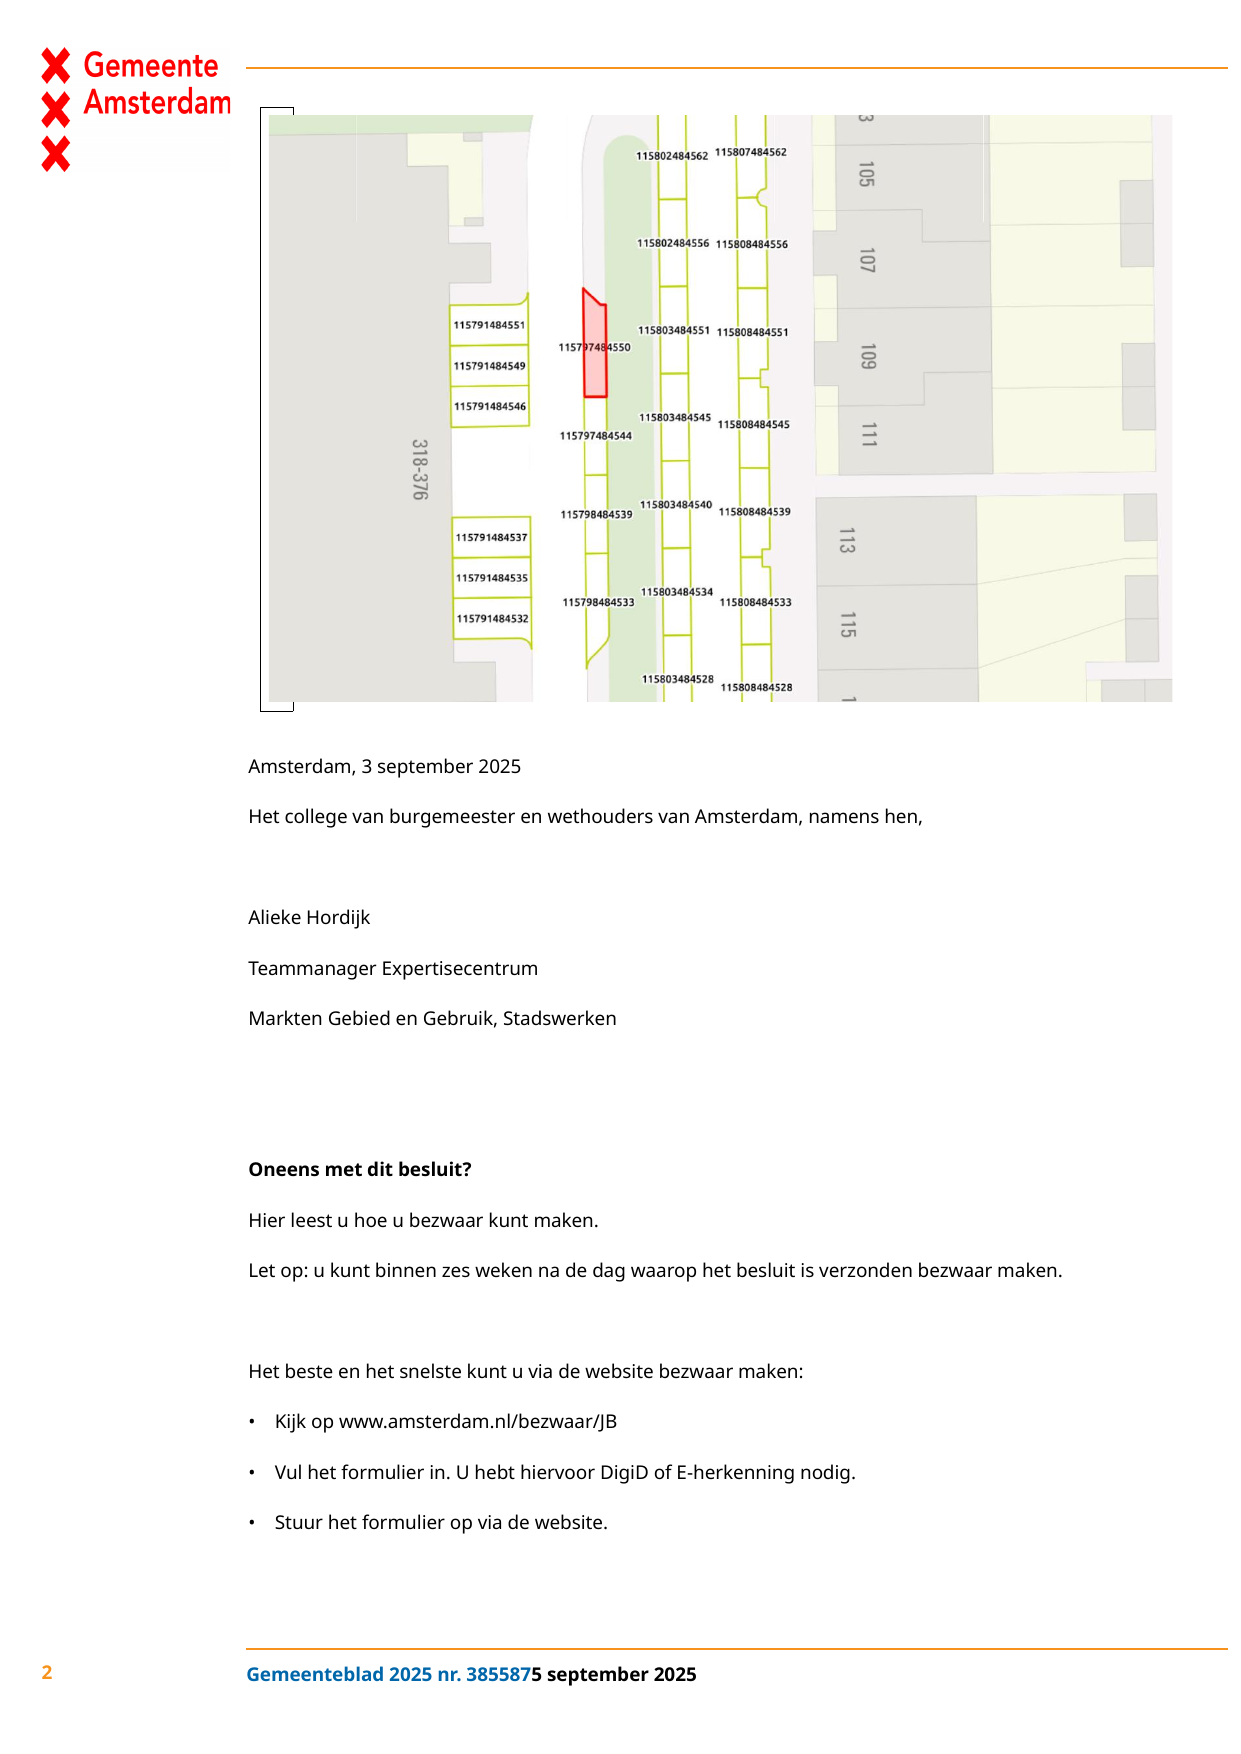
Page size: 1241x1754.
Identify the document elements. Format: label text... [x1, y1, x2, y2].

picture [268, 115, 1173, 702]
picture [41, 47, 231, 172]
text Oneens met dit besluit? [248, 1157, 1152, 1182]
text Amsterdam, 3 september 2025 [248, 753, 1152, 779]
text Het beste en het snelste kunt u via de website bezwaar maken: [248, 1358, 1152, 1384]
text Teammanager Expertisecentrum [248, 955, 1152, 981]
text Hier leest u hoe u bezwaar kunt maken. [248, 1207, 1152, 1233]
text • Stuur het formulier op via de website. [248, 1509, 1152, 1535]
text Het college van burgemeester en wethouders van Amsterdam, namens hen, [248, 804, 1152, 829]
text Markten Gebied en Gebruik, Stadswerken [248, 1005, 1152, 1031]
text Let op: u kunt binnen zes weken na de dag waarop het besluit is verzonden bezwaar maken. [248, 1257, 1152, 1283]
text • Vul het formulier in. U hebt hiervoor DigiD of E-herkenning nodig. [248, 1459, 1152, 1485]
text Alieke Hordijk [248, 904, 1152, 930]
text • Kijk op www.amsterdam.nl/bezwaar/JB [248, 1409, 1152, 1434]
